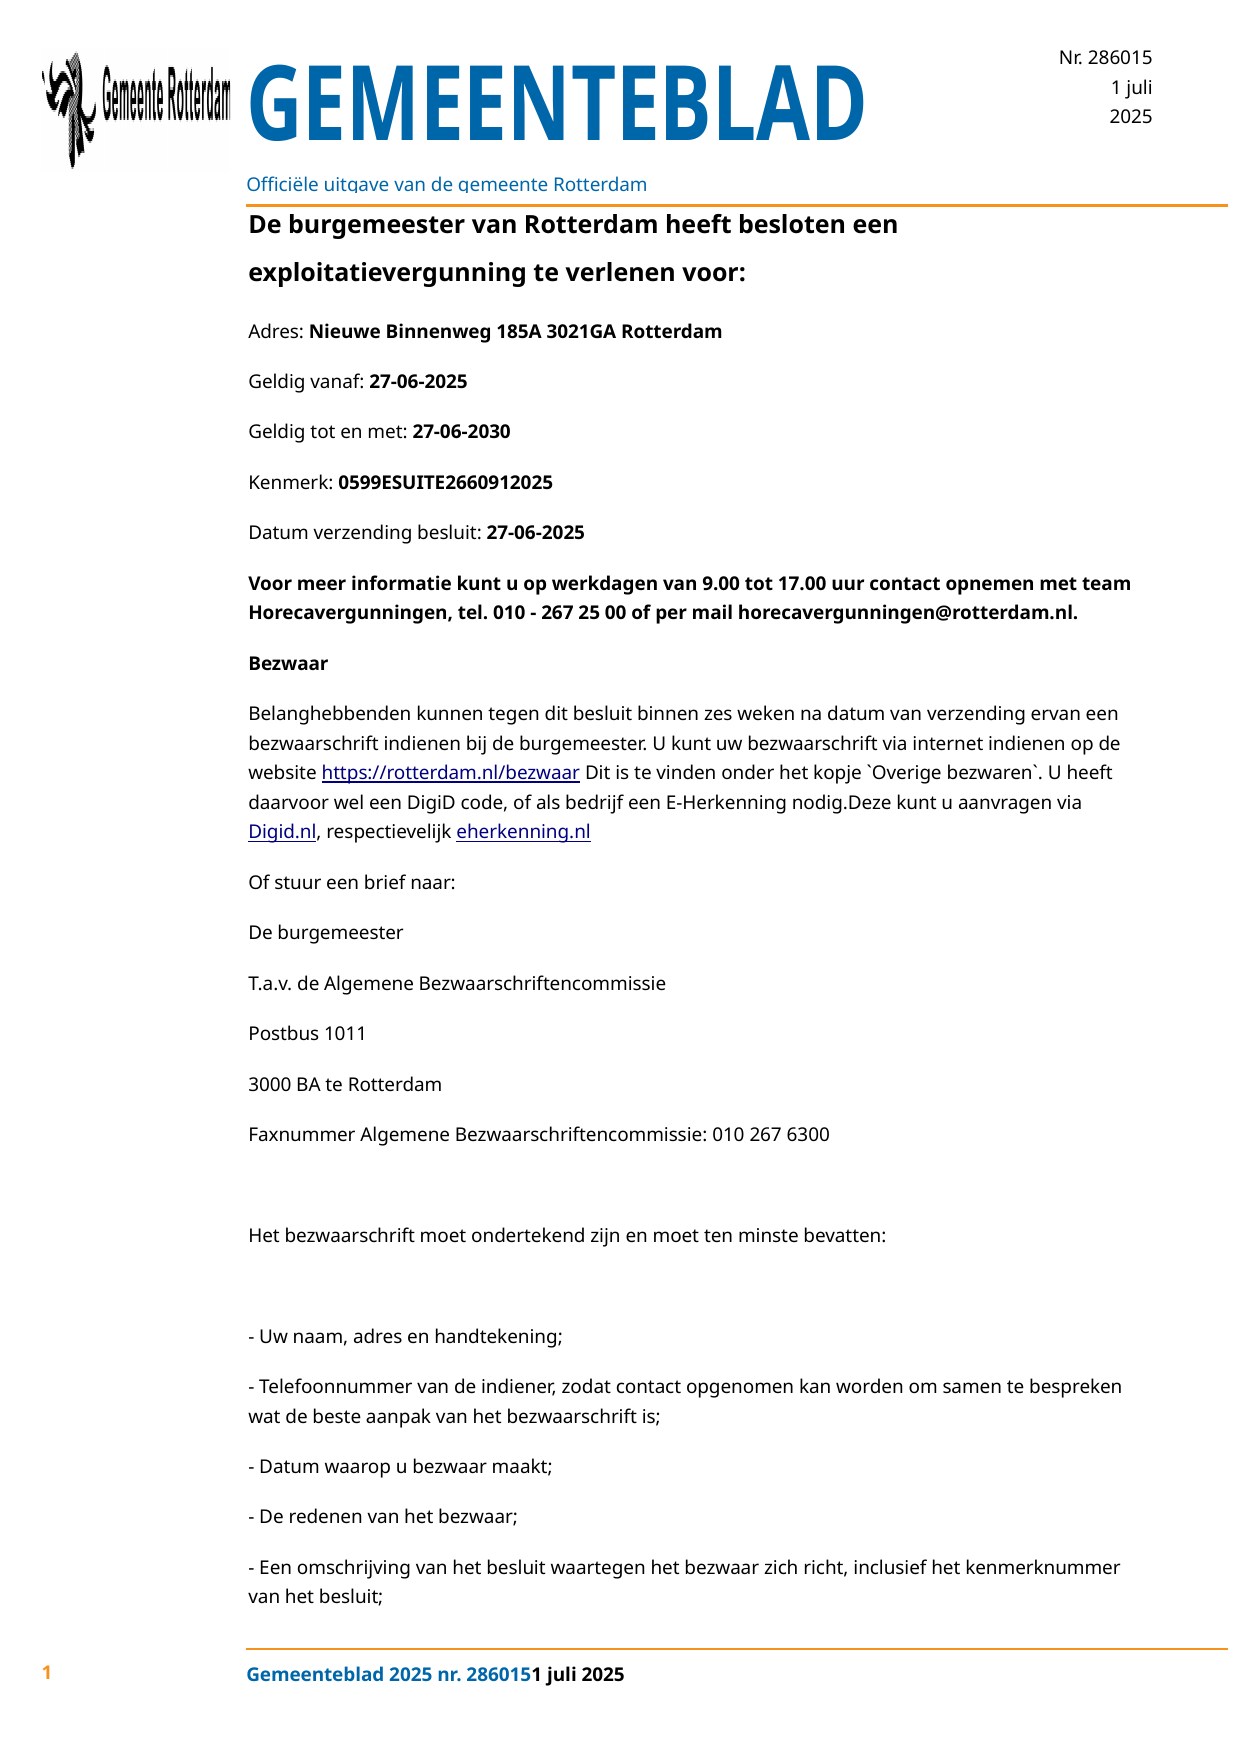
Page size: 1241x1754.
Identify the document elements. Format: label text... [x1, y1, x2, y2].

text Kenmerk: 0599ESUITE2660912025 [248, 469, 1152, 495]
text Adres: Nieuwe Binnenweg 185A 3021GA Rotterdam [248, 318, 1152, 344]
text Bezwaar [248, 650, 1152, 676]
text Voor meer informatie kunt u op werkdagen van 9.00 tot 17.00 uur contact opnemen met team Horecavergunningen, tel. 010 - 267 25 00 of per mail horecavergunningen@rotterdam.nl. [248, 570, 1152, 625]
text - Datum waarop u bezwaar maakt; [248, 1453, 1152, 1479]
text Faxnummer Algemene Bezwaarschriftencommissie: 010 267 6300 [248, 1121, 1152, 1147]
text - De redenen van het bezwaar; [248, 1504, 1152, 1529]
text Datum verzending besluit: 27-06-2025 [248, 519, 1152, 545]
text De burgemeester [248, 919, 1152, 945]
text Geldig vanaf: 27-06-2025 [248, 368, 1152, 394]
text T.a.v. de Algemene Bezwaarschriftencommissie [248, 970, 1152, 996]
text Of stuur een brief naar: [248, 869, 1152, 895]
text - Telefoonnummer van de indiener, zodat contact opgenomen kan worden om samen te bespreken wat de beste aanpak van het bezwaarschrift is; [248, 1373, 1152, 1429]
text Postbus 1011 [248, 1020, 1152, 1046]
text - Een omschrijving van het besluit waartegen het bezwaar zich richt, inclusief het kenmerknummer van het besluit; [248, 1554, 1152, 1609]
text Het bezwaarschrift moet ondertekend zijn en moet ten minste bevatten: [248, 1222, 1152, 1248]
text Geldig tot en met: 27-06-2030 [248, 419, 1152, 444]
text - Uw naam, adres en handtekening; [248, 1323, 1152, 1349]
text Belanghebbenden kunnen tegen dit besluit binnen zes weken na datum van verzending ervan een bezwaarschrift indienen bij de burgemeester. U kunt uw bezwaarschrift via internet indienen op de website https://rotterdam.nl/bezwaar Dit is te vinden onder het kopje `Overige bezwaren`. U heeft daarvoor wel een DigiD code, of als bedrijf een E-Herkenning nodig.Deze kunt u aanvragen via Digid.nl, respectievelijk eherkenning.nl [248, 700, 1152, 844]
picture [41, 47, 231, 172]
text De burgemeester van Rotterdam heeft besloten een exploitatievergunning te verlenen voor: [248, 207, 1152, 288]
text 3000 BA te Rotterdam [248, 1071, 1152, 1097]
